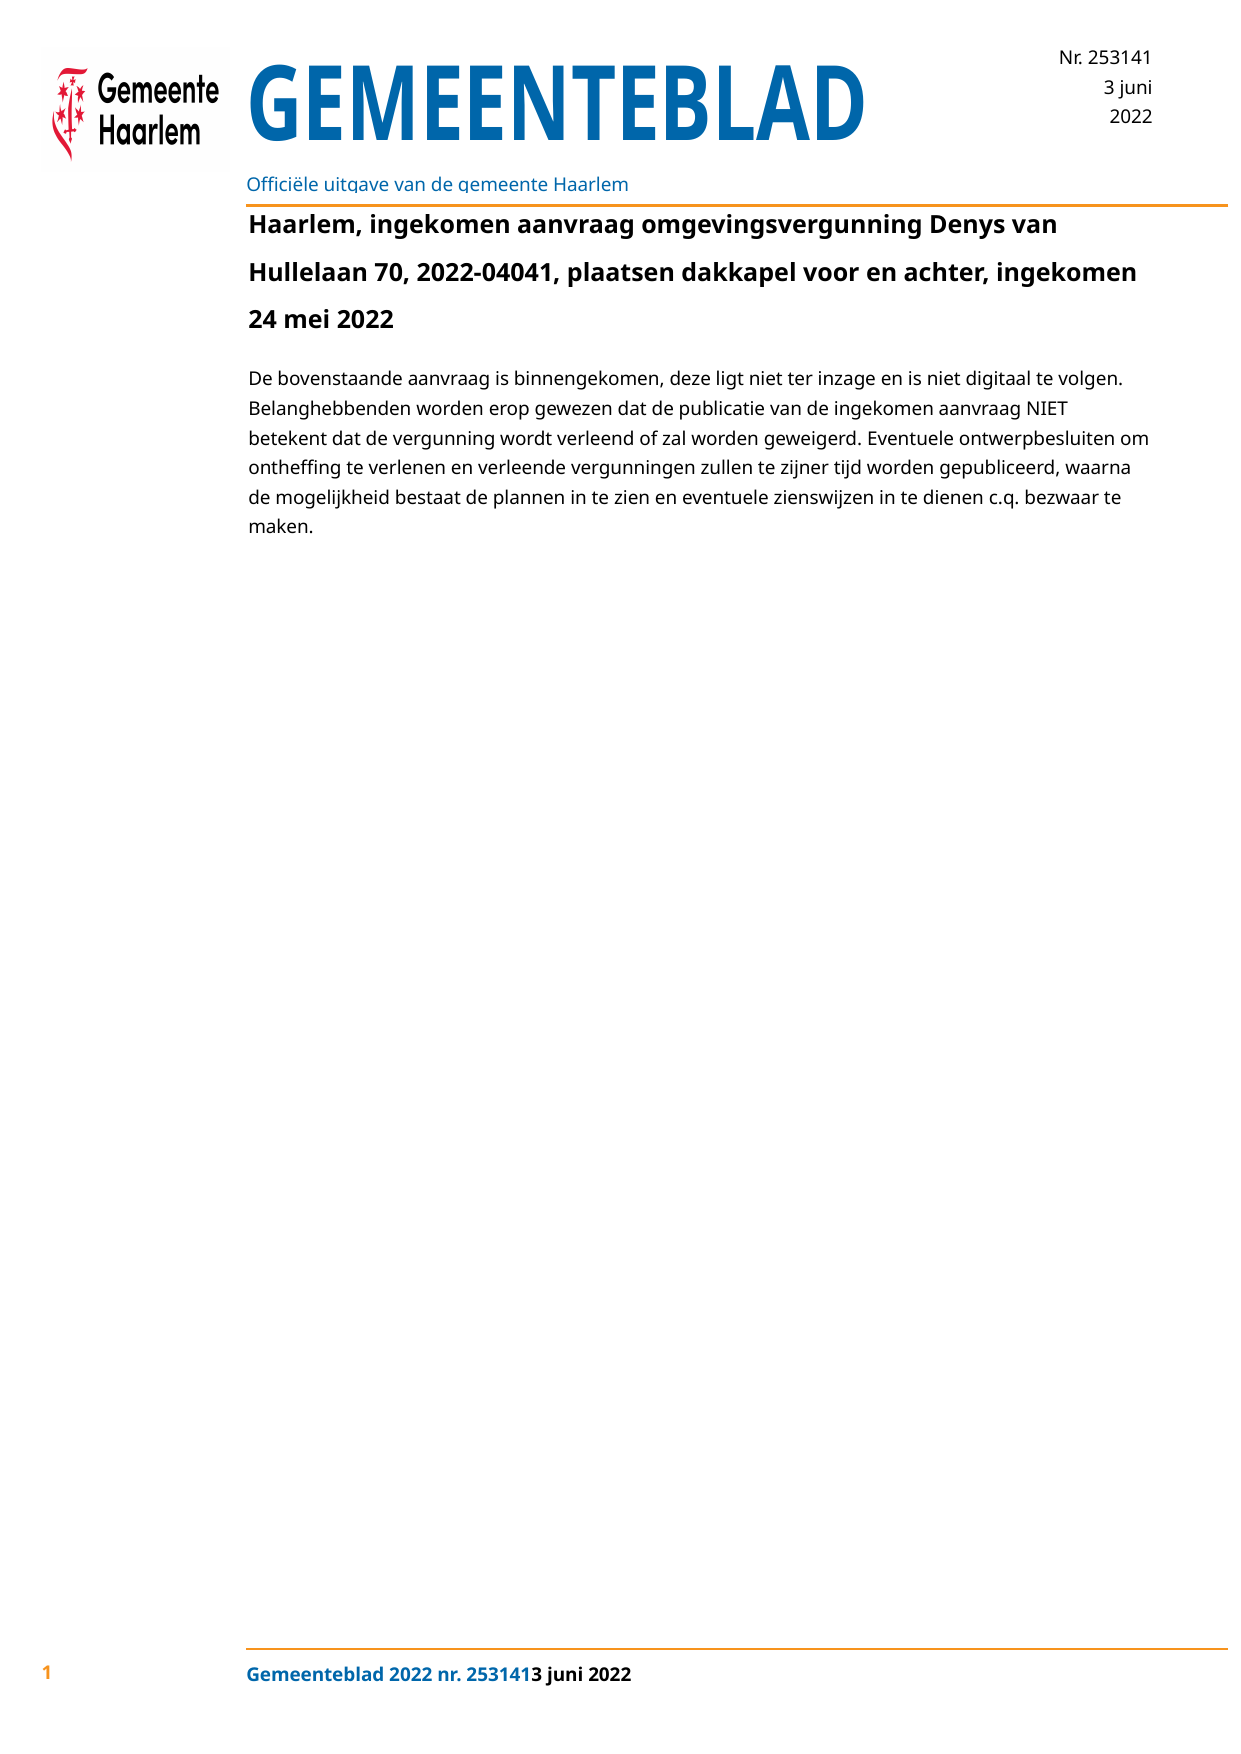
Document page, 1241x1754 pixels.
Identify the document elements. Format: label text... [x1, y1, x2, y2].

text De bovenstaande aanvraag is binnengekomen, deze ligt niet ter inzage en is niet digitaal te volgen. Belanghebbenden worden erop gewezen dat de publicatie van de ingekomen aanvraag NIET betekent dat de vergunning wordt verleend of zal worden geweigerd. Eventuele ontwerpbesluiten om ontheffing te verlenen en verleende vergunningen zullen te zijner tijd worden gepubliceerd, waarna de mogelijkheid bestaat de plannen in te zien en eventuele zienswijzen in te dienen c.q. bezwaar te maken. [248, 366, 1152, 539]
text Haarlem, ingekomen aanvraag omgevingsvergunning Denys van Hullelaan 70, 2022-04041, plaatsen dakkapel voor en achter, ingekomen 24 mei 2022 [248, 207, 1152, 336]
picture [41, 47, 231, 172]
